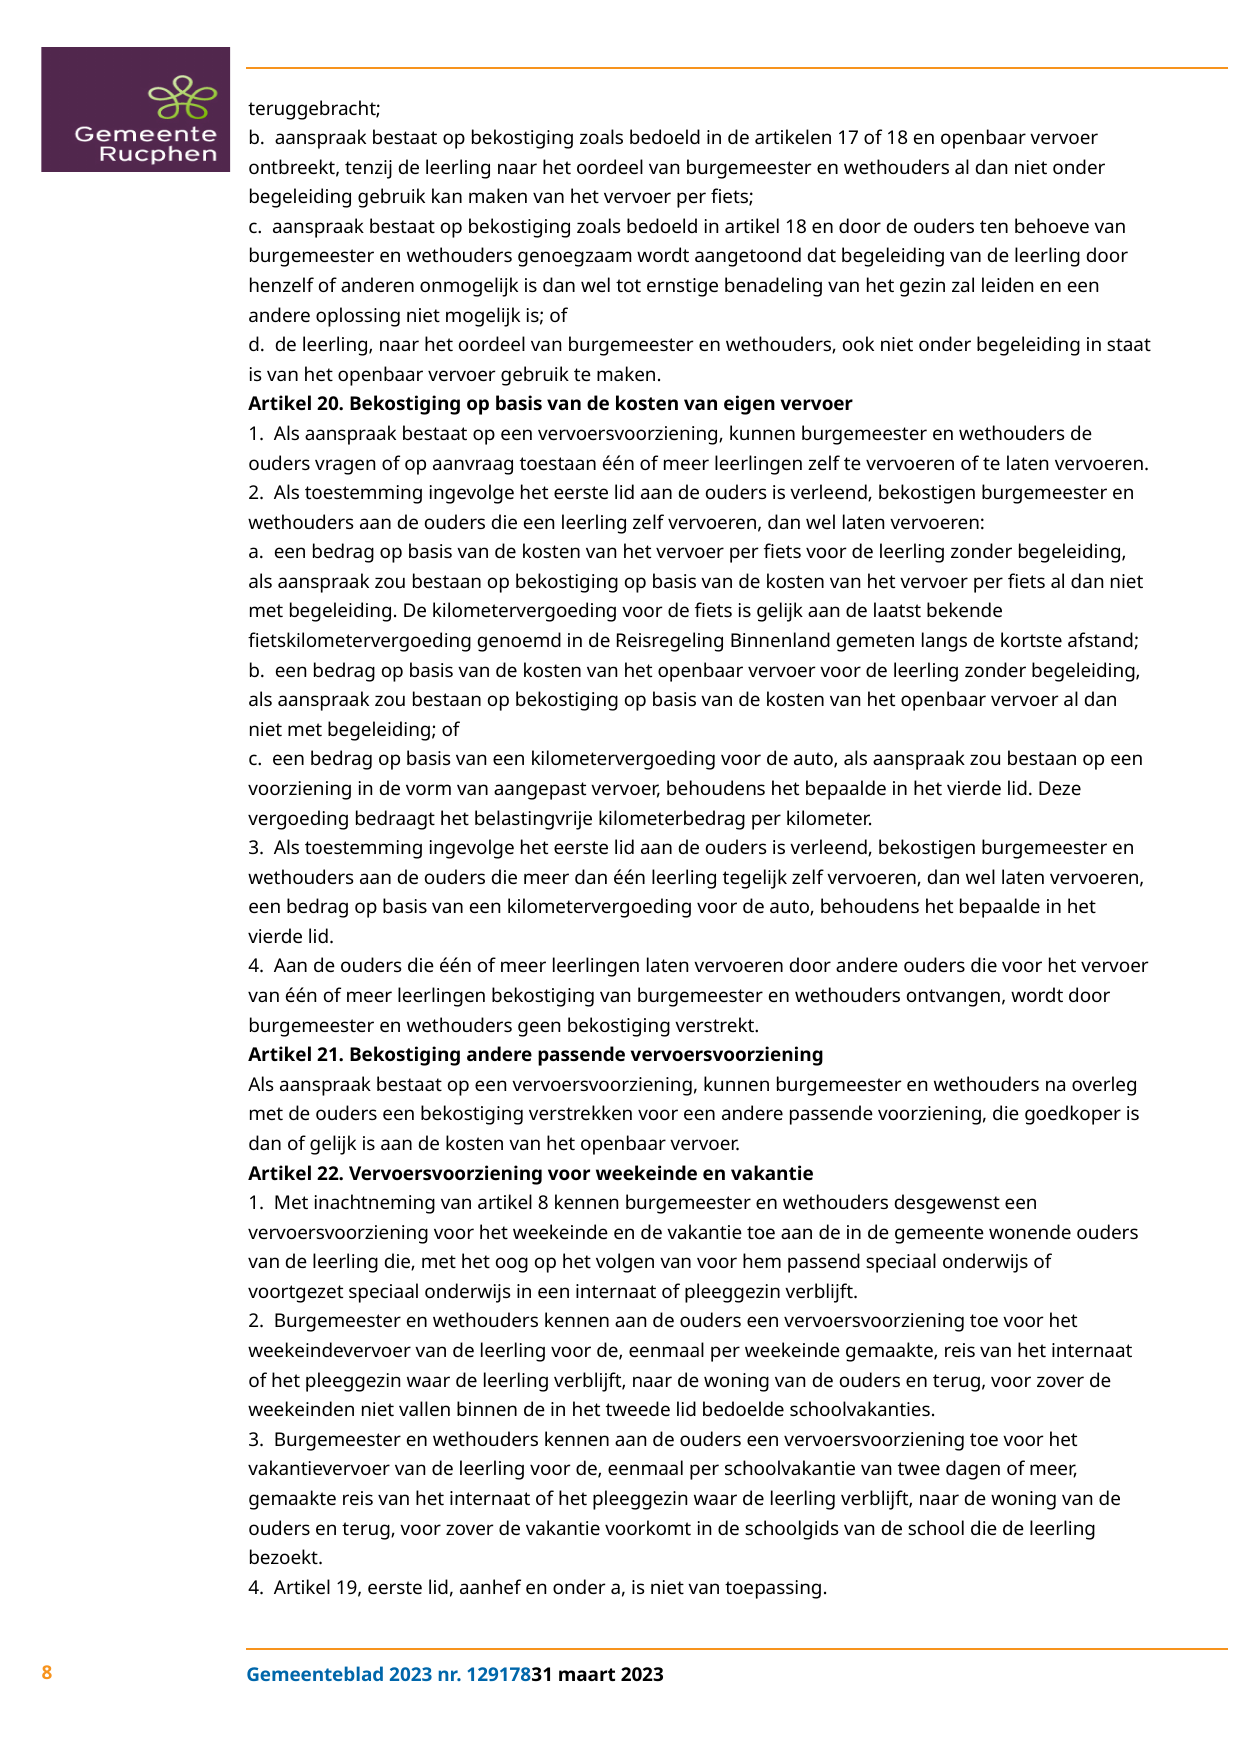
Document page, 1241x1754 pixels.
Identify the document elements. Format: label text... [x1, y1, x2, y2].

text 2. Burgemeester en wethouders kennen aan de ouders een vervoersvoorziening toe voor het weekeindevervoer van de leerling voor de, eenmaal per weekeinde gemaakte, reis van het internaat of het pleeggezin waar de leerling verblijft, naar de woning van de ouders en terug, voor zover de weekeinden niet vallen binnen de in het tweede lid bedoelde schoolvakanties. [248, 1308, 1152, 1422]
picture [41, 47, 231, 172]
text 2. Als toestemming ingevolge het eerste lid aan de ouders is verleend, bekostigen burgemeester en wethouders aan de ouders die een leerling zelf vervoeren, dan wel laten vervoeren: [248, 479, 1152, 535]
text c. een bedrag op basis van een kilometervergoeding voor de auto, als aanspraak zou bestaan op een voorziening in de vorm van aangepast vervoer, behoudens het bepaalde in het vierde lid. Deze vergoeding bedraagt het belastingvrije kilometerbedrag per kilometer. [248, 746, 1152, 831]
text 4. Artikel 19, eerste lid, aanhef en onder a, is niet van toepassing. [248, 1574, 1152, 1600]
text b. aanspraak bestaat op bekostiging zoals bedoeld in de artikelen 17 of 18 en openbaar vervoer ontbreekt, tenzij de leerling naar het oordeel van burgemeester en wethouders al dan niet onder begeleiding gebruik kan maken van het vervoer per fiets; [248, 124, 1152, 209]
text teruggebracht; [248, 95, 1152, 121]
text Als aanspraak bestaat op een vervoersvoorziening, kunnen burgemeester en wethouders na overleg met de ouders een bekostiging verstrekken voor een andere passende voorziening, die goedkoper is dan of gelijk is aan de kosten van het openbaar vervoer. [248, 1071, 1152, 1156]
text 1. Als aanspraak bestaat op een vervoersvoorziening, kunnen burgemeester en wethouders de ouders vragen of op aanvraag toestaan één of meer leerlingen zelf te vervoeren of te laten vervoeren. [248, 420, 1152, 476]
text Artikel 20. Bekostiging op basis van de kosten van eigen vervoer [248, 391, 1152, 416]
text 3. Als toestemming ingevolge het eerste lid aan de ouders is verleend, bekostigen burgemeester en wethouders aan de ouders die meer dan één leerling tegelijk zelf vervoeren, dan wel laten vervoeren, een bedrag op basis van een kilometervergoeding voor de auto, behoudens het bepaalde in het vierde lid. [248, 834, 1152, 949]
text 4. Aan de ouders die één of meer leerlingen laten vervoeren door andere ouders die voor het vervoer van één of meer leerlingen bekostiging van burgemeester en wethouders ontvangen, wordt door burgemeester en wethouders geen bekostiging verstrekt. [248, 953, 1152, 1038]
text 1. Met inachtneming van artikel 8 kennen burgemeester en wethouders desgewenst een vervoersvoorziening voor het weekeinde en de vakantie toe aan de in de gemeente wonende ouders van de leerling die, met het oog op het volgen van voor hem passend speciaal onderwijs of voortgezet speciaal onderwijs in een internaat of pleeggezin verblijft. [248, 1189, 1152, 1304]
text Artikel 22. Vervoersvoorziening voor weekeinde en vakantie [248, 1160, 1152, 1186]
text 3. Burgemeester en wethouders kennen aan de ouders een vervoersvoorziening toe voor het vakantievervoer van de leerling voor de, eenmaal per schoolvakantie van twee dagen of meer, gemaakte reis van het internaat of het pleeggezin waar de leerling verblijft, naar de woning van de ouders en terug, voor zover de vakantie voorkomt in de schoolgids van de school die de leerling bezoekt. [248, 1426, 1152, 1570]
text a. een bedrag op basis van de kosten van het vervoer per fiets voor de leerling zonder begeleiding, als aanspraak zou bestaan op bekostiging op basis van de kosten van het vervoer per fiets al dan niet met begeleiding. De kilometervergoeding voor de fiets is gelijk aan de laatst bekende fietskilometervergoeding genoemd in de Reisregeling Binnenland gemeten langs de kortste afstand; [248, 538, 1152, 653]
text c. aanspraak bestaat op bekostiging zoals bedoeld in artikel 18 en door de ouders ten behoeve van burgemeester en wethouders genoegzaam wordt aangetoond dat begeleiding van de leerling door henzelf of anderen onmogelijk is dan wel tot ernstige benadeling van het gezin zal leiden en een andere oplossing niet mogelijk is; of [248, 213, 1152, 328]
text Artikel 21. Bekostiging andere passende vervoersvoorziening [248, 1041, 1152, 1067]
text b. een bedrag op basis van de kosten van het openbaar vervoer voor de leerling zonder begeleiding, als aanspraak zou bestaan op bekostiging op basis van de kosten van het openbaar vervoer al dan niet met begeleiding; of [248, 657, 1152, 742]
text d. de leerling, naar het oordeel van burgemeester en wethouders, ook niet onder begeleiding in staat is van het openbaar vervoer gebruik te maken. [248, 331, 1152, 387]
